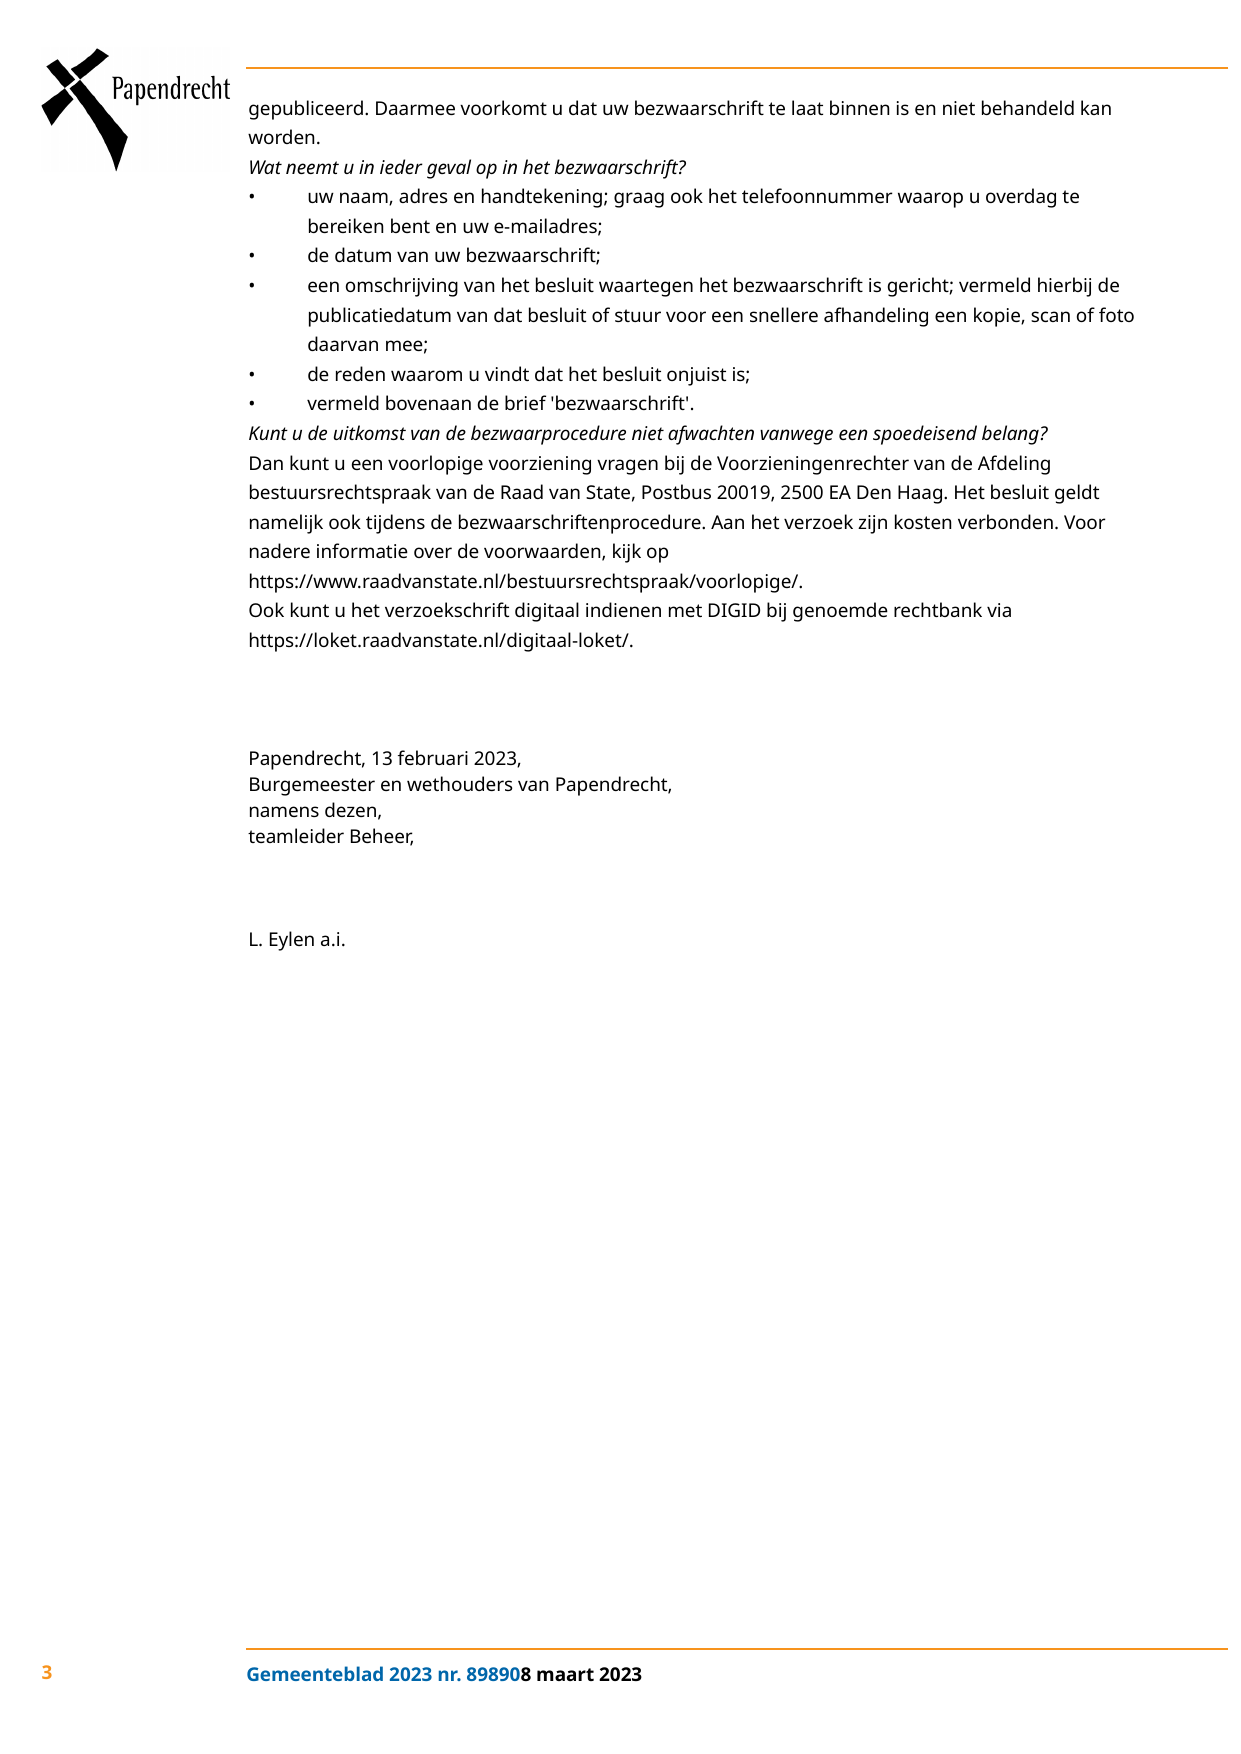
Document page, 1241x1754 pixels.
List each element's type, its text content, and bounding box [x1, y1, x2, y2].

text Papendrecht, 13 februari 2023, [248, 746, 1152, 771]
text gepubliceerd. Daarmee voorkomt u dat uw bezwaarschrift te laat binnen is en niet behandeld kan worden. [248, 95, 1152, 150]
text teamleider Beheer, [248, 823, 1152, 848]
list de reden waarom u vindt dat het besluit onjuist is; [248, 361, 1152, 387]
text Kunt u de uitkomst van de bezwaarprocedure niet afwachten vanwege een spoedeisend belang? [248, 420, 1152, 446]
text Ook kunt u het verzoekschrift digitaal indienen met DIGID bij genoemde rechtbank via https://loket.raadvanstate.nl/digitaal-loket/. [248, 598, 1152, 653]
text L. Eylen a.i. [248, 926, 1152, 951]
list vermeld bovenaan de brief 'bezwaarschrift'. [248, 391, 1152, 416]
picture [41, 47, 231, 172]
text namens dezen, [248, 797, 1152, 823]
text Dan kunt u een voorlopige voorziening vragen bij de Voorzieningenrechter van de Afdeling bestuursrechtspraak van de Raad van State, Postbus 20019, 2500 EA Den Haag. Het besluit geldt namelijk ook tijdens de bezwaarschriftenprocedure. Aan het verzoek zijn kosten verbonden. Voor nadere informatie over de voorwaarden, kijk op https://www.raadvanstate.nl/bestuursrechtspraak/voorlopige/. [248, 450, 1152, 594]
text Burgemeester en wethouders van Papendrecht, [248, 771, 1152, 797]
list de datum van uw bezwaarschrift; [248, 243, 1152, 268]
list uw naam, adres en handtekening; graag ook het telefoonnummer waarop u overdag te bereiken bent en uw e-mailadres; [248, 183, 1152, 239]
list een omschrijving van het besluit waartegen het bezwaarschrift is gericht; vermeld hierbij de publicatiedatum van dat besluit of stuur voor een snellere afhandeling een kopie, scan of foto daarvan mee; [248, 272, 1152, 357]
text Wat neemt u in ieder geval op in het bezwaarschrift? [248, 154, 1152, 180]
